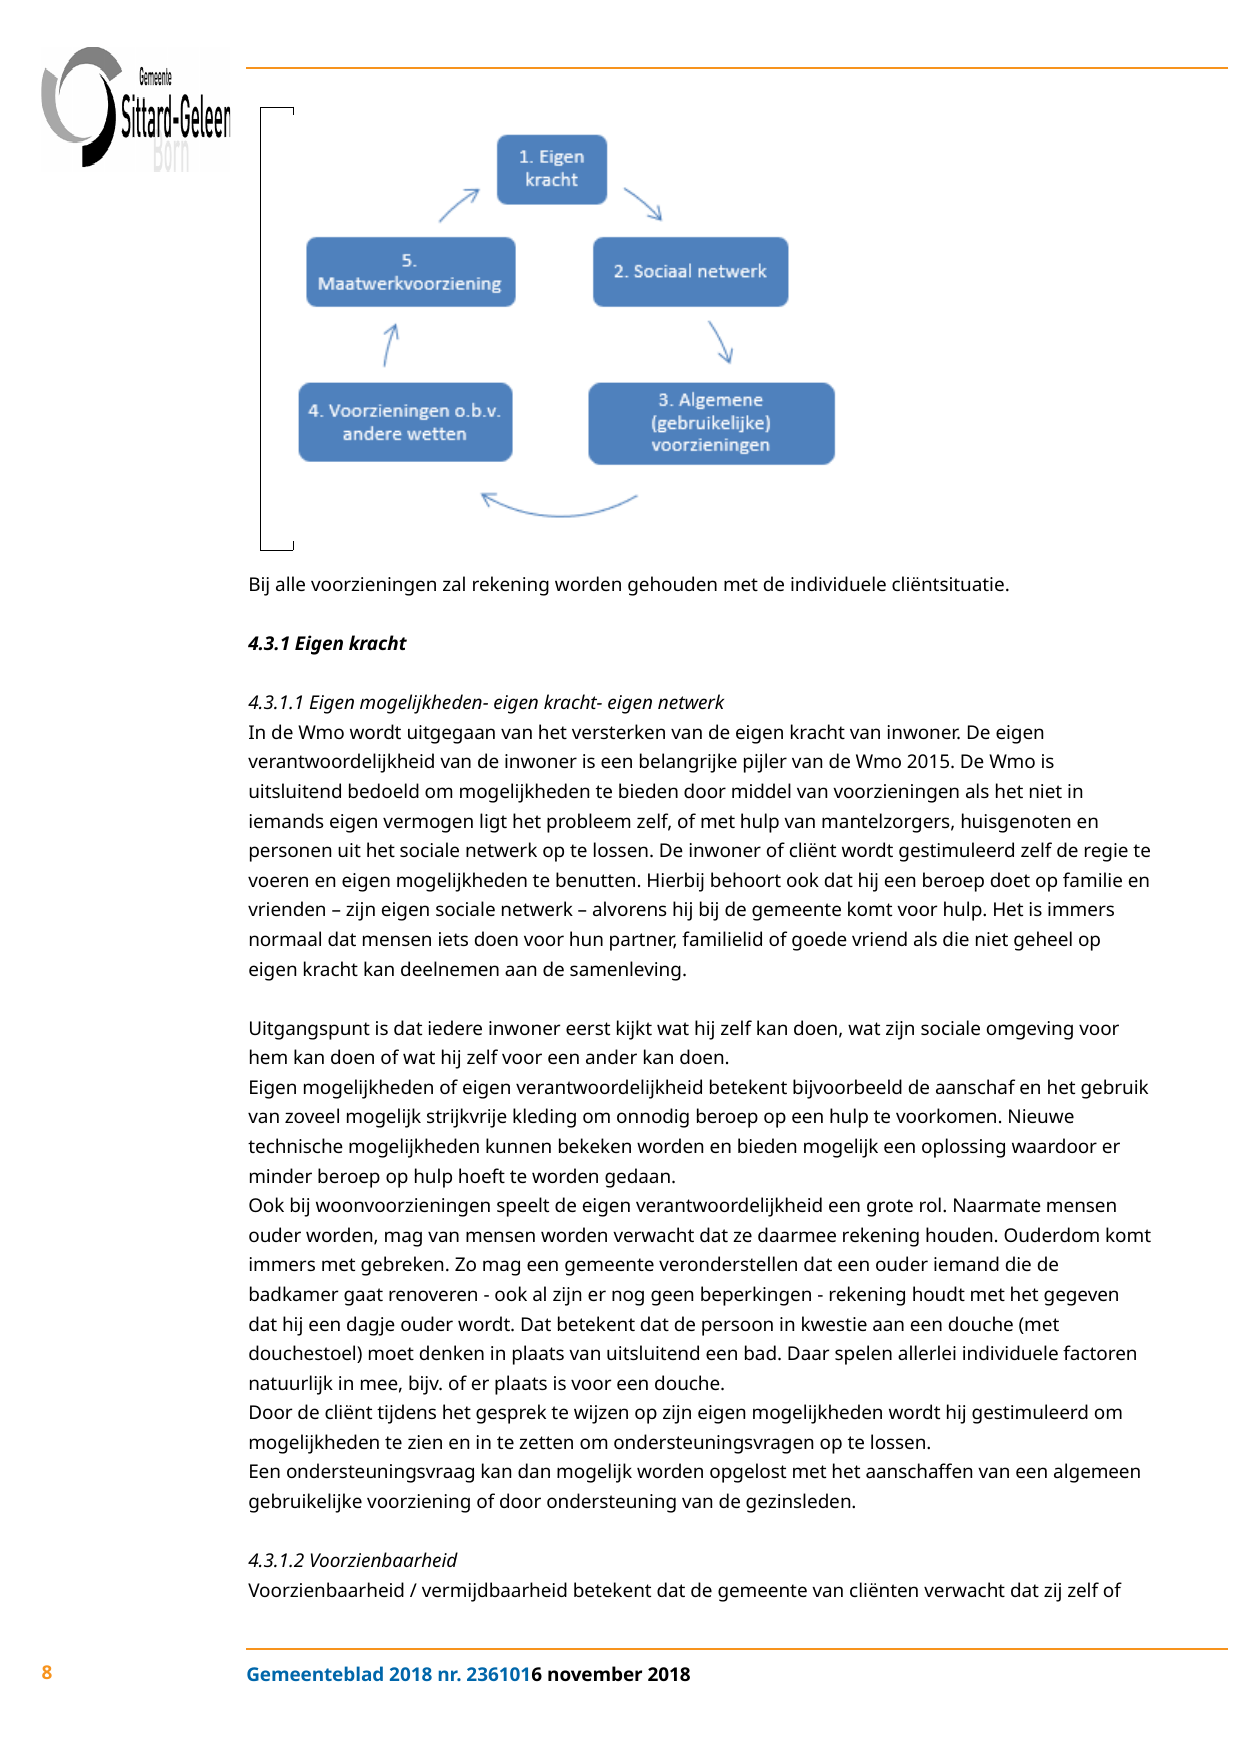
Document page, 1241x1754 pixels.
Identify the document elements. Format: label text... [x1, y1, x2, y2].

picture [41, 47, 231, 172]
text Eigen mogelijkheden of eigen verantwoordelijkheid betekent bijvoorbeeld de aanschaf en het gebruik van zoveel mogelijk strijkvrije kleding om onnodig beroep op een hulp te voorkomen. Nieuwe technische mogelijkheden kunnen bekeken worden en bieden mogelijk een oplossing waardoor er minder beroep op hulp hoeft te worden gedaan. [248, 1074, 1152, 1188]
text Door de cliënt tijdens het gesprek te wijzen op zijn eigen mogelijkheden wordt hij gestimuleerd om mogelijkheden te zien en in te zetten om ondersteuningsvragen op te lossen. [248, 1399, 1152, 1455]
text 4.3.1 Eigen kracht [248, 630, 1152, 656]
text Uitgangspunt is dat iedere inwoner eerst kijkt wat hij zelf kan doen, wat zijn sociale omgeving voor hem kan doen of wat hij zelf voor een ander kan doen. [248, 1015, 1152, 1070]
text Voorzienbaarheid / vermijdbaarheid betekent dat de gemeente van cliënten verwacht dat zij zelf of [248, 1577, 1152, 1603]
text 4.3.1.1 Eigen mogelijkheden- eigen kracht- eigen netwerk [248, 689, 1152, 715]
text Een ondersteuningsvraag kan dan mogelijk worden opgelost met het aanschaffen van een algemeen gebruikelijke voorziening of door ondersteuning van de gezinsleden. [248, 1459, 1152, 1514]
text Bij alle voorzieningen zal rekening worden gehouden met de individuele cliëntsituatie. [248, 571, 1152, 597]
text In de Wmo wordt uitgegaan van het versterken van de eigen kracht van inwoner. De eigen verantwoordelijkheid van de inwoner is een belangrijke pijler van de Wmo 2015. De Wmo is uitsluitend bedoeld om mogelijkheden te bieden door middel van voorzieningen als het niet in iemands eigen vermogen ligt het probleem zelf, of met hulp van mantelzorgers, huisgenoten en personen uit het sociale netwerk op te lossen. De inwoner of cliënt wordt gestimuleerd zelf de regie te voeren en eigen mogelijkheden te benutten. Hierbij behoort ook dat hij een beroep doet op familie en vrienden – zijn eigen sociale netwerk – alvorens hij bij de gemeente komt voor hulp. Het is immers normaal dat mensen iets doen voor hun partner, familielid of goede vriend als die niet geheel op eigen kracht kan deelnemen aan de samenleving. [248, 719, 1152, 981]
text Ook bij woonvoorzieningen speelt de eigen verantwoordelijkheid een grote rol. Naarmate mensen ouder worden, mag van mensen worden verwacht dat ze daarmee rekening houden. Ouderdom komt immers met gebreken. Zo mag een gemeente veronderstellen dat een ouder iemand die de badkamer gaat renoveren - ook al zijn er nog geen beperkingen - rekening houdt met het gegeven dat hij een dagje ouder wordt. Dat betekent dat de persoon in kwestie aan een douche (met douchestoel) moet denken in plaats van uitsluitend een bad. Daar spelen allerlei individuele factoren natuurlijk in mee, bijv. of er plaats is voor een douche. [248, 1192, 1152, 1396]
text 4.3.1.2 Voorzienbaarheid [248, 1547, 1152, 1573]
picture [268, 115, 860, 541]
